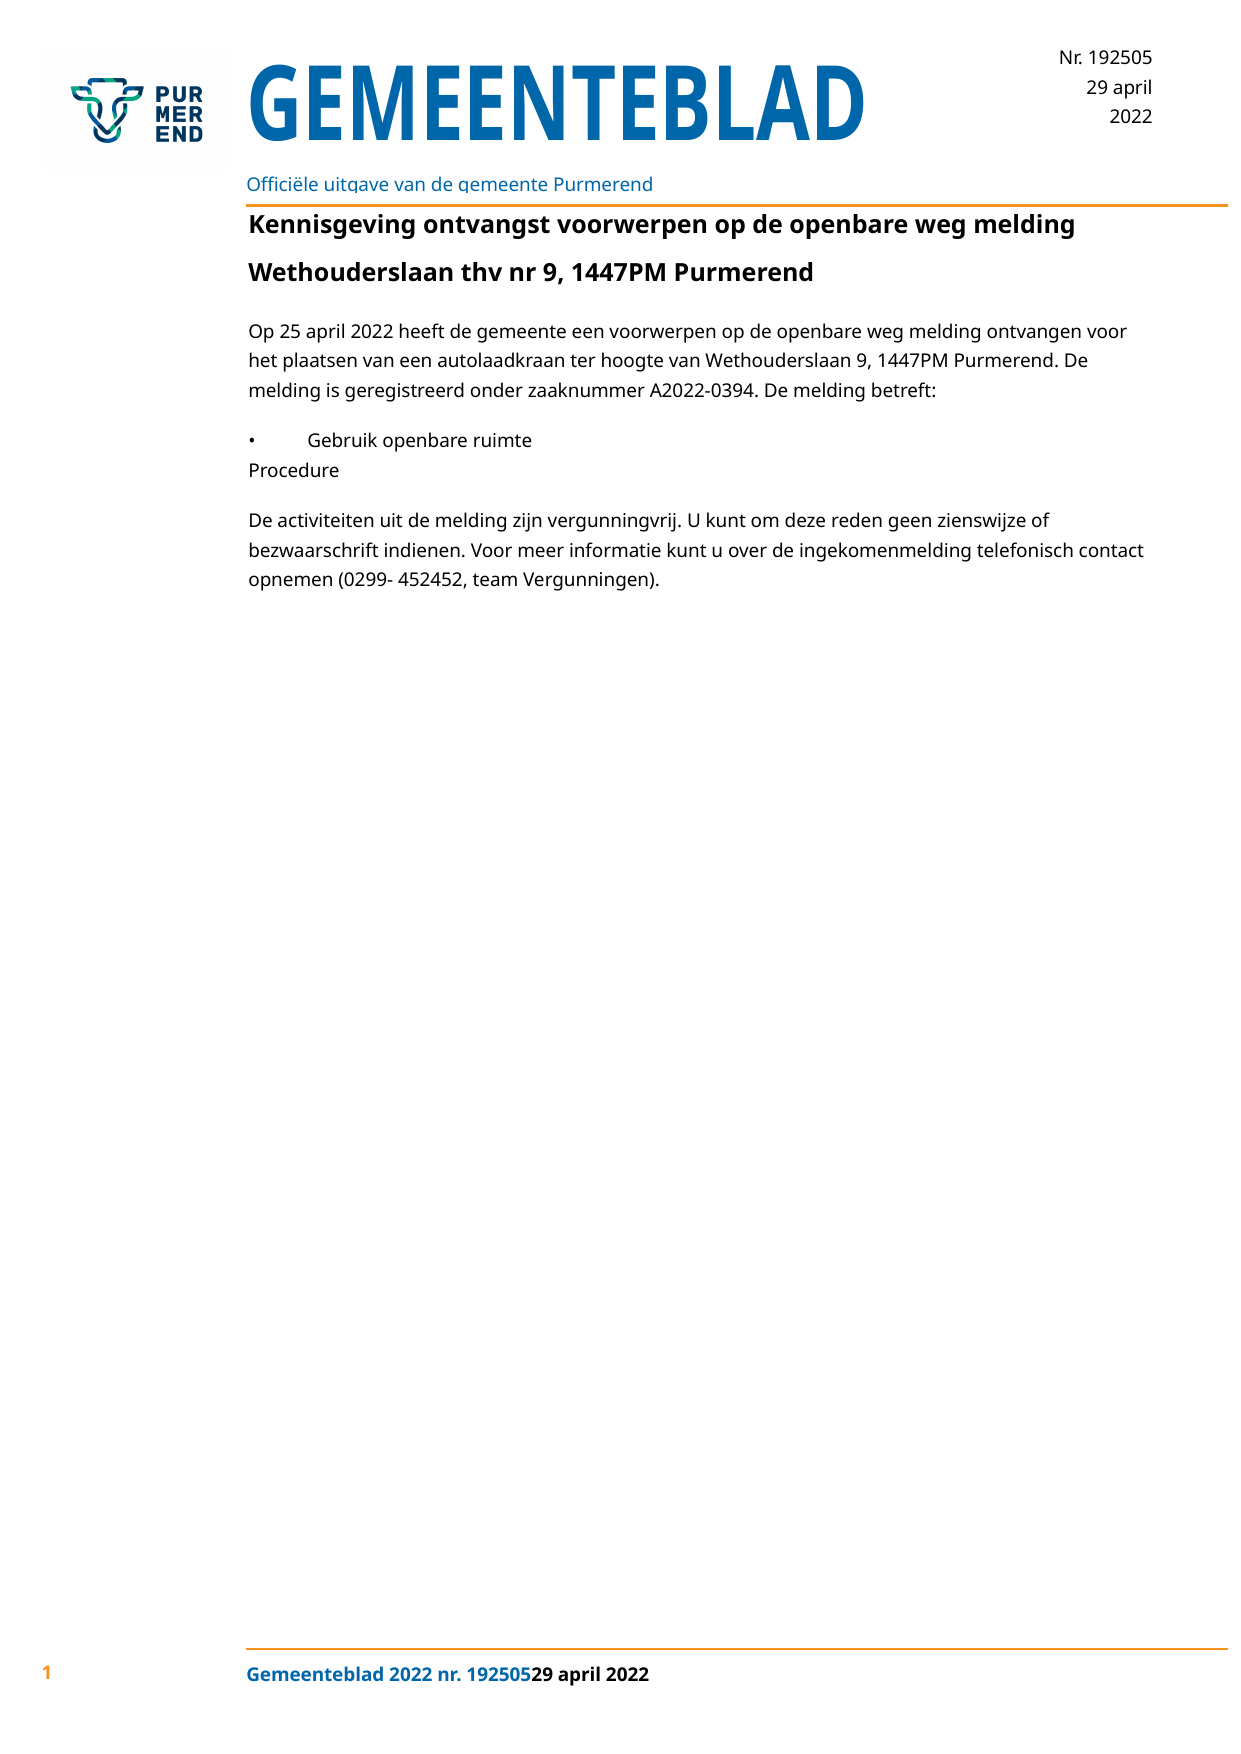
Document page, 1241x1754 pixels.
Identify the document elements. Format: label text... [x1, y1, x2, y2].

text Op 25 april 2022 heeft de gemeente een voorwerpen op de openbare weg melding ontvangen voor het plaatsen van een autolaadkraan ter hoogte van Wethouderslaan 9, 1447PM Purmerend. De melding is geregistreerd onder zaaknummer A2022-0394. De melding betreft: [248, 318, 1152, 403]
text Procedure [248, 457, 1152, 483]
text De activiteiten uit de melding zijn vergunningvrij. U kunt om deze reden geen zienswijze of bezwaarschrift indienen. Voor meer informatie kunt u over de ingekomenmelding telefonisch contact opnemen (0299- 452452, team Vergunningen). [248, 507, 1152, 592]
list Gebruik openbare ruimte [248, 427, 1152, 453]
picture [41, 47, 231, 172]
text Kennisgeving ontvangst voorwerpen op de openbare weg melding Wethouderslaan thv nr 9, 1447PM Purmerend [248, 207, 1152, 288]
